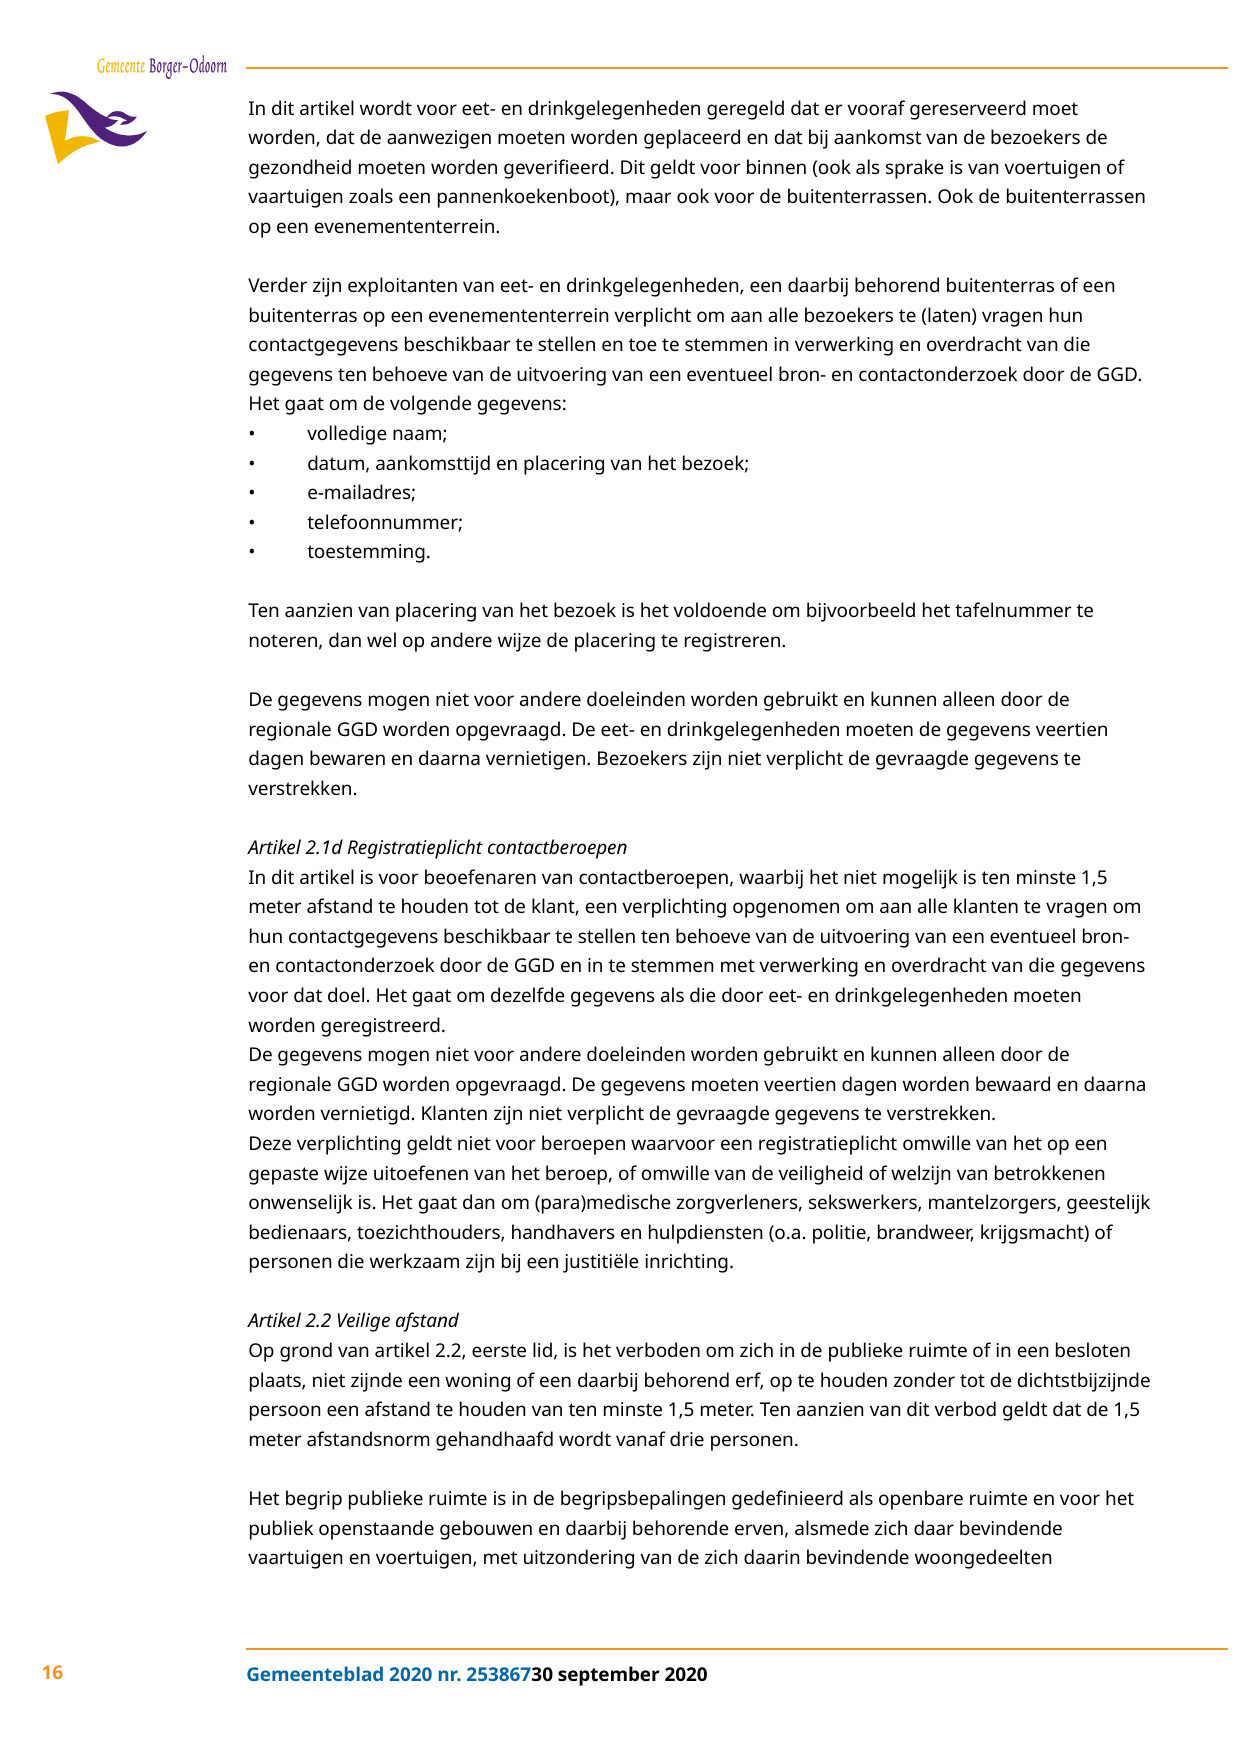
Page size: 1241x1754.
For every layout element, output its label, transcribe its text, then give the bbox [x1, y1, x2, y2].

list volledige naam; [248, 420, 1152, 446]
text Het begrip publieke ruimte is in de begripsbepalingen gedefinieerd als openbare ruimte en voor het publiek openstaande gebouwen en daarbij behorende erven, alsmede zich daar bevindende vaartuigen en voertuigen, met uitzondering van de zich daarin bevindende woongedeelten [248, 1485, 1152, 1570]
text In dit artikel wordt voor eet- en drinkgelegenheden geregeld dat er vooraf gereserveerd moet worden, dat de aanwezigen moeten worden geplaceerd en dat bij aankomst van de bezoekers de gezondheid moeten worden geverifieerd. Dit geldt voor binnen (ook als sprake is van voertuigen of vaartuigen zoals een pannenkoekenboot), maar ook voor de buitenterrassen. Ook de buitenterrassen op een evenemententerrein. [248, 95, 1152, 239]
list e-mailadres; [248, 479, 1152, 505]
list toestemming. [248, 538, 1152, 564]
picture [41, 47, 231, 172]
text In dit artikel is voor beoefenaren van contactberoepen, waarbij het niet mogelijk is ten minste 1,5 meter afstand te houden tot de klant, een verplichting opgenomen om aan alle klanten te vragen om hun contactgegevens beschikbaar te stellen ten behoeve van de uitvoering van een eventueel bron- en contactonderzoek door de GGD en in te stemmen met verwerking en overdracht van die gegevens voor dat doel. Het gaat om dezelfde gegevens als die door eet- en drinkgelegenheden moeten worden geregistreerd. [248, 864, 1152, 1038]
text Verder zijn exploitanten van eet- en drinkgelegenheden, een daarbij behorend buitenterras of een buitenterras op een evenemententerrein verplicht om aan alle bezoekers te (laten) vragen hun contactgegevens beschikbaar te stellen en toe te stemmen in verwerking en overdracht van die gegevens ten behoeve van de uitvoering van een eventueel bron- en contactonderzoek door de GGD. Het gaat om de volgende gegevens: [248, 272, 1152, 416]
text De gegevens mogen niet voor andere doeleinden worden gebruikt en kunnen alleen door de regionale GGD worden opgevraagd. De eet- en drinkgelegenheden moeten de gegevens veertien dagen bewaren en daarna vernietigen. Bezoekers zijn niet verplicht de gevraagde gegevens te verstrekken. [248, 686, 1152, 801]
text Artikel 2.2 Veilige afstand [248, 1308, 1152, 1333]
text Op grond van artikel 2.2, eerste lid, is het verboden om zich in de publieke ruimte of in een besloten plaats, niet zijnde een woning of een daarbij behorend erf, op te houden zonder tot de dichtstbijzijnde persoon een afstand te houden van ten minste 1,5 meter. Ten aanzien van dit verbod geldt dat de 1,5 meter afstandsnorm gehandhaafd wordt vanaf drie personen. [248, 1337, 1152, 1452]
list datum, aankomsttijd en placering van het bezoek; [248, 450, 1152, 476]
text Ten aanzien van placering van het bezoek is het voldoende om bijvoorbeeld het tafelnummer te noteren, dan wel op andere wijze de placering te registreren. [248, 598, 1152, 653]
text De gegevens mogen niet voor andere doeleinden worden gebruikt en kunnen alleen door de regionale GGD worden opgevraagd. De gegevens moeten veertien dagen worden bewaard en daarna worden vernietigd. Klanten zijn niet verplicht de gevraagde gegevens te verstrekken. [248, 1041, 1152, 1126]
list telefoonnummer; [248, 509, 1152, 535]
text Artikel 2.1d Registratieplicht contactberoepen [248, 834, 1152, 860]
text Deze verplichting geldt niet voor beroepen waarvoor een registratieplicht omwille van het op een gepaste wijze uitoefenen van het beroep, of omwille van de veiligheid of welzijn van betrokkenen onwenselijk is. Het gaat dan om (para)medische zorgverleners, sekswerkers, mantelzorgers, geestelijk bedienaars, toezichthouders, handhavers en hulpdiensten (o.a. politie, brandweer, krijgsmacht) of personen die werkzaam zijn bij een justitiële inrichting. [248, 1130, 1152, 1274]
